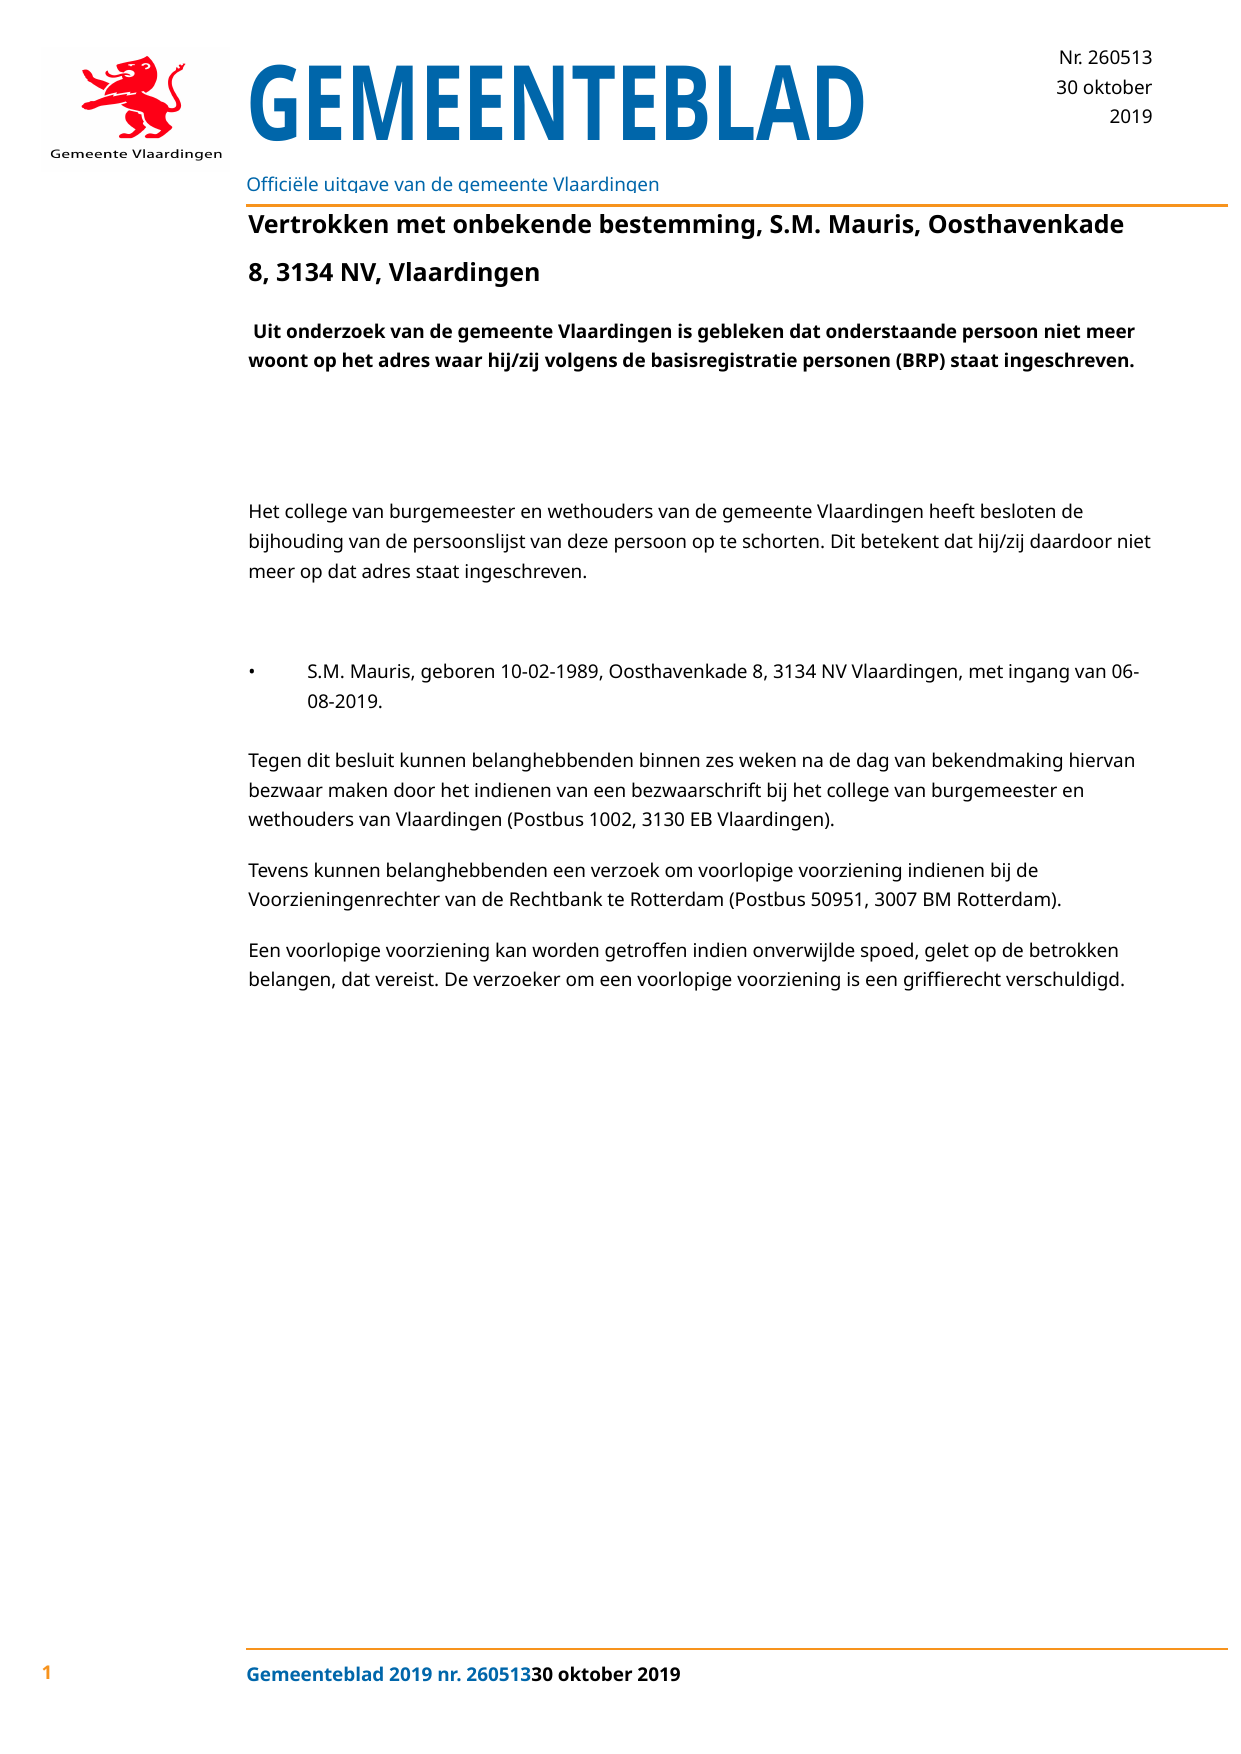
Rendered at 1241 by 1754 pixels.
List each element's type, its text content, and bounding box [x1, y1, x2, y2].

text Tevens kunnen belanghebbenden een verzoek om voorlopige voorziening indienen bij de Voorzieningenrechter van de Rechtbank te Rotterdam (Postbus 50951, 3007 BM Rotterdam). [248, 857, 1152, 912]
text Tegen dit besluit kunnen belanghebbenden binnen zes weken na de dag van bekendmaking hiervan bezwaar maken door het indienen van een bezwaarschrift bij het college van burgemeester en wethouders van Vlaardingen (Postbus 1002, 3130 EB Vlaardingen). [248, 747, 1152, 832]
text Het college van burgemeester en wethouders van de gemeente Vlaardingen heeft besloten de bijhouding van de persoonslijst van deze persoon op te schorten. Dit betekent dat hij/zij daardoor niet meer op dat adres staat ingeschreven. [248, 499, 1152, 584]
text Uit onderzoek van de gemeente Vlaardingen is gebleken dat onderstaande persoon niet meer woont op het adres waar hij/zij volgens de basisregistratie personen (BRP) staat ingeschreven. [248, 318, 1152, 373]
text Een voorlopige voorziening kan worden getroffen indien onverwijlde spoed, gelet op de betrokken belangen, dat vereist. De verzoeker om een voorlopige voorziening is een griffierecht verschuldigd. [248, 937, 1152, 992]
text Vertrokken met onbekende bestemming, S.M. Mauris, Oosthavenkade 8, 3134 NV, Vlaardingen [248, 207, 1152, 288]
picture [41, 47, 231, 172]
list S.M. Mauris, geboren 10-02-1989, Oosthavenkade 8, 3134 NV Vlaardingen, met ingang van 06-08-2019. [248, 659, 1152, 714]
